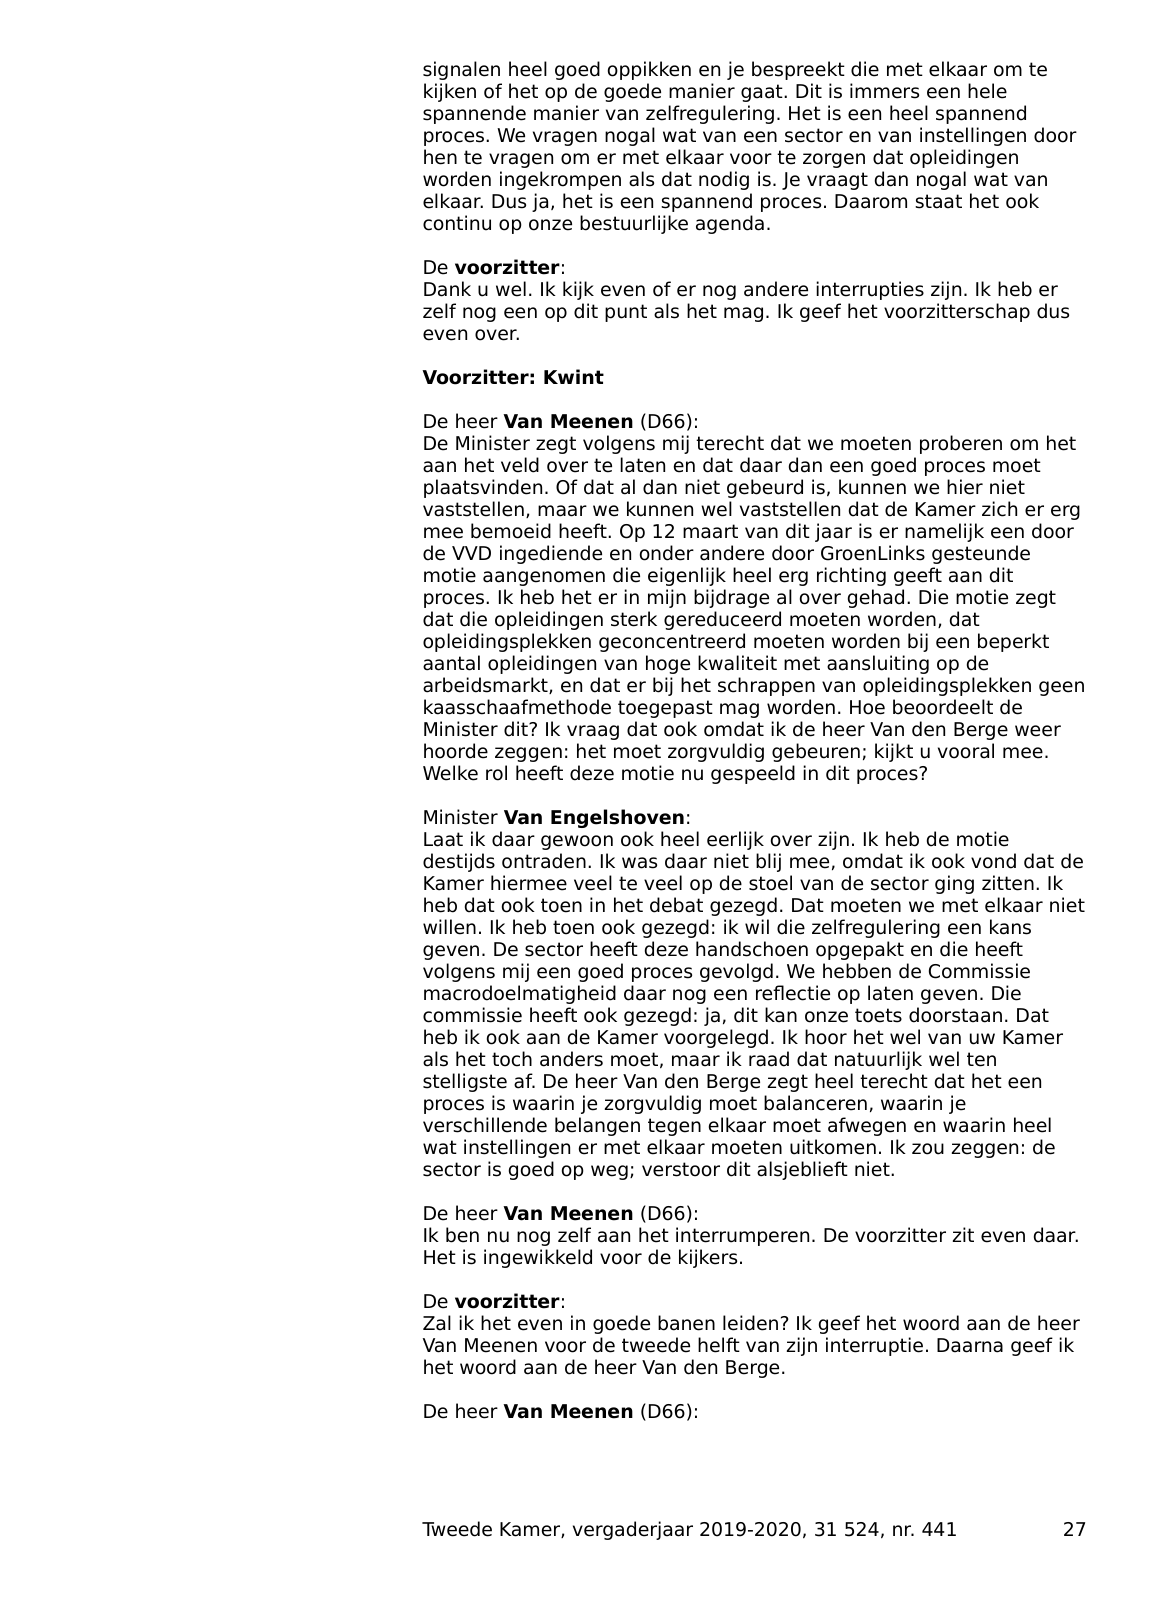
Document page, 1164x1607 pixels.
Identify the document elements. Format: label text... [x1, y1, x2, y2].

subtitle Voorzitter: Kwint [422, 367, 1087, 389]
text De voorzitter: [422, 1291, 1087, 1313]
text De Minister zegt volgens mij terecht dat we moeten proberen om het aan het veld over te laten en dat daar dan een goed proces moet plaatsvinden. Of dat al dan niet gebeurd is, kunnen we hier niet vaststellen, maar we kunnen wel vaststellen dat de Kamer zich er erg mee bemoeid heeft. Op 12 maart van dit jaar is er namelijk een door de VVD ingediende en onder andere door GroenLinks gesteunde motie aangenomen die eigenlijk heel erg richting geeft aan dit proces. Ik heb het er in mijn bijdrage al over gehad. Die motie zegt dat die opleidingen sterk gereduceerd moeten worden, dat opleidingsplekken geconcentreerd moeten worden bij een beperkt aantal opleidingen van hoge kwaliteit met aansluiting op de arbeidsmarkt, en dat er bij het schrappen van opleidingsplekken geen kaasschaafmethode toegepast mag worden. Hoe beoordeelt de Minister dit? Ik vraag dat ook omdat ik de heer Van den Berge weer hoorde zeggen: het moet zorgvuldig gebeuren; kijkt u vooral mee. Welke rol heeft deze motie nu gespeeld in dit proces? [422, 433, 1087, 785]
text Minister Van Engelshoven: [422, 807, 1087, 829]
text Zal ik het even in goede banen leiden? Ik geef het woord aan de heer Van Meenen voor de tweede helft van zijn interruptie. Daarna geef ik het woord aan de heer Van den Berge. [422, 1313, 1087, 1379]
text De heer Van Meenen (D66): [422, 1203, 1087, 1225]
text Ik ben nu nog zelf aan het interrumperen. De voorzitter zit even daar. Het is ingewikkeld voor de kijkers. [422, 1225, 1087, 1269]
text De voorzitter: [422, 257, 1087, 279]
text signalen heel goed oppikken en je bespreekt die met elkaar om te kijken of het op de goede manier gaat. Dit is immers een hele spannende manier van zelfregulering. Het is een heel spannend proces. We vragen nogal wat van een sector en van instellingen door hen te vragen om er met elkaar voor te zorgen dat opleidingen worden ingekrompen als dat nodig is. Je vraagt dan nogal wat van elkaar. Dus ja, het is een spannend proces. Daarom staat het ook continu op onze bestuurlijke agenda. [422, 59, 1087, 235]
text De heer Van Meenen (D66): [422, 1401, 1087, 1423]
text Laat ik daar gewoon ook heel eerlijk over zijn. Ik heb de motie destijds ontraden. Ik was daar niet blij mee, omdat ik ook vond dat de Kamer hiermee veel te veel op de stoel van de sector ging zitten. Ik heb dat ook toen in het debat gezegd. Dat moeten we met elkaar niet willen. Ik heb toen ook gezegd: ik wil die zelfregulering een kans geven. De sector heeft deze handschoen opgepakt en die heeft volgens mij een goed proces gevolgd. We hebben de Commissie macrodoelmatigheid daar nog een reflectie op laten geven. Die commissie heeft ook gezegd: ja, dit kan onze toets doorstaan. Dat heb ik ook aan de Kamer voorgelegd. Ik hoor het wel van uw Kamer als het toch anders moet, maar ik raad dat natuurlijk wel ten stelligste af. De heer Van den Berge zegt heel terecht dat het een proces is waarin je zorgvuldig moet balanceren, waarin je verschillende belangen tegen elkaar moet afwegen en waarin heel wat instellingen er met elkaar moeten uitkomen. Ik zou zeggen: de sector is goed op weg; verstoor dit alsjeblieft niet. [422, 829, 1087, 1181]
text Dank u wel. Ik kijk even of er nog andere interrupties zijn. Ik heb er zelf nog een op dit punt als het mag. Ik geef het voorzitterschap dus even over. [422, 279, 1087, 345]
text De heer Van Meenen (D66): [422, 411, 1087, 433]
